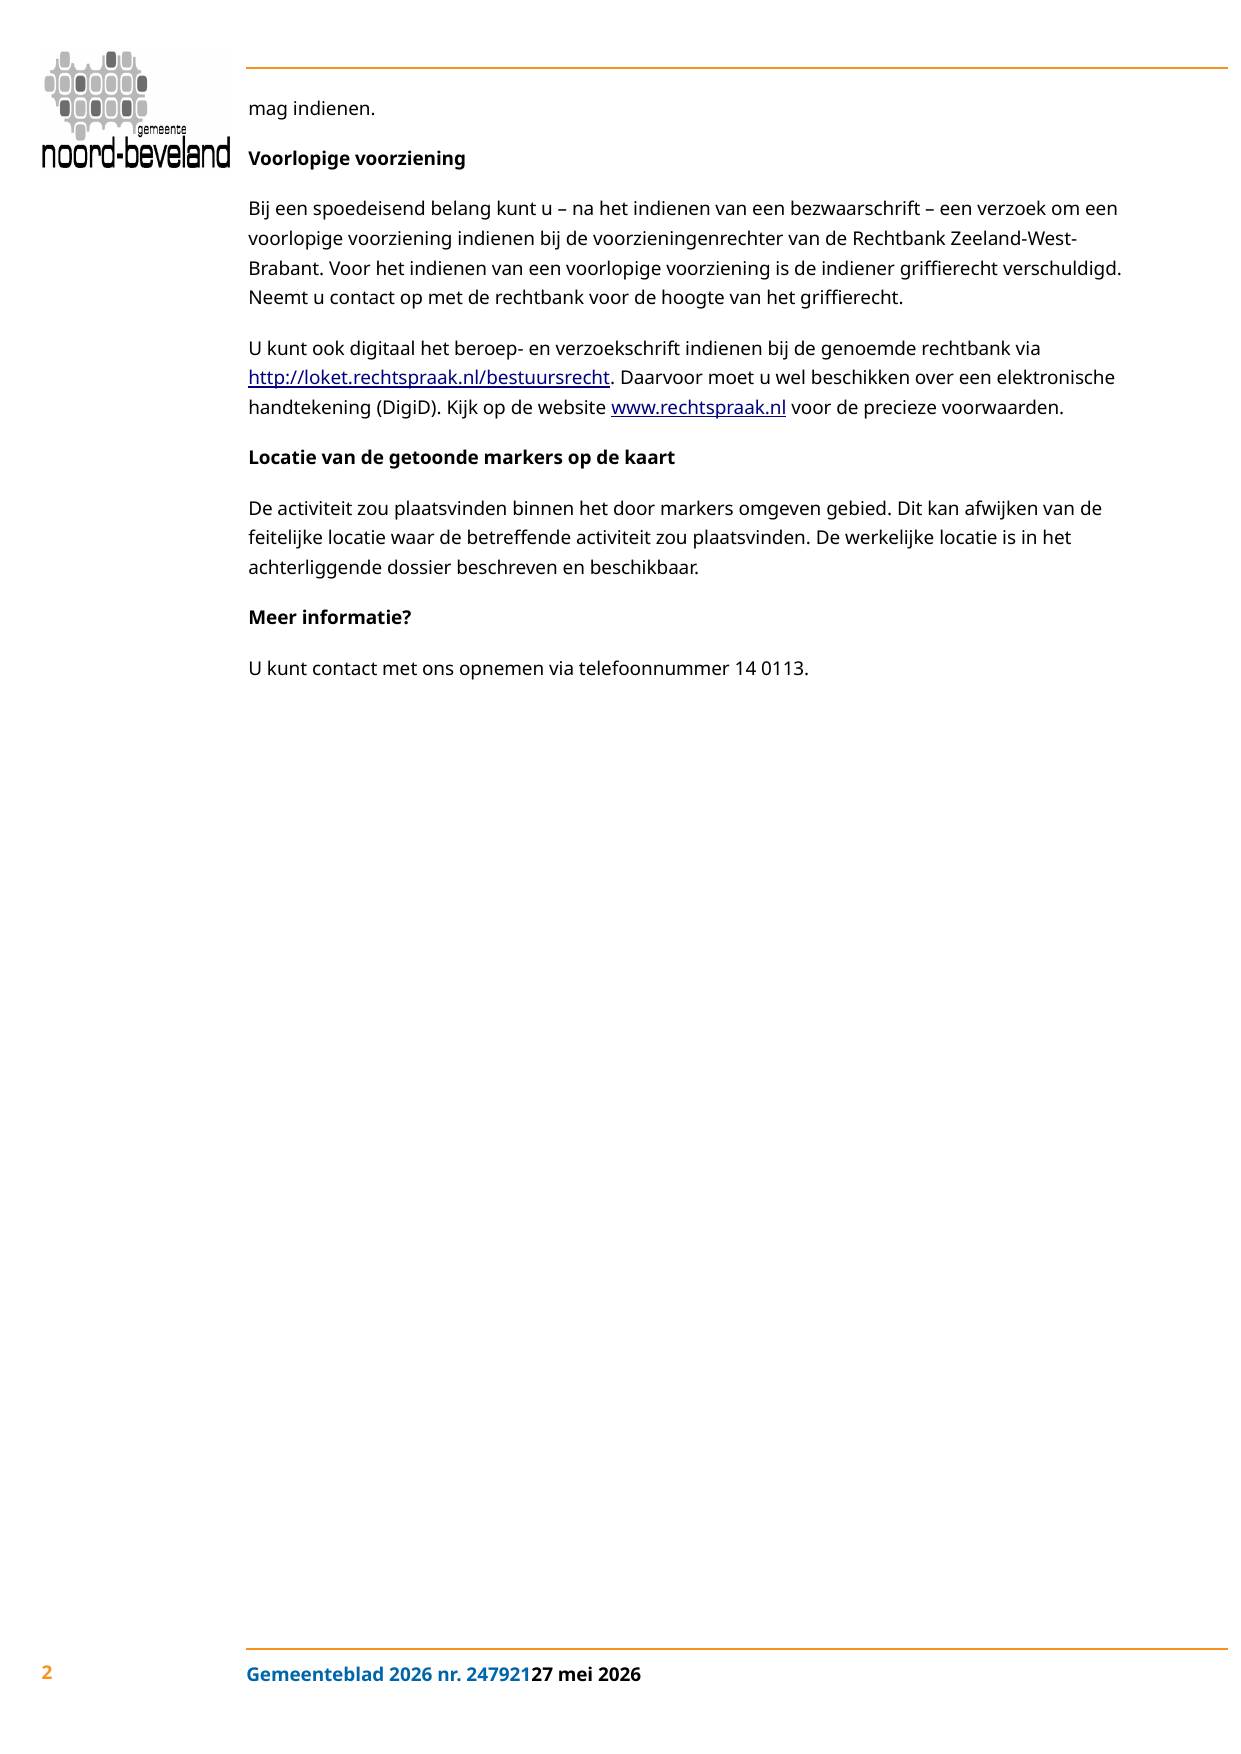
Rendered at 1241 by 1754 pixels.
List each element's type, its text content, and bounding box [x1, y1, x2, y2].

text Locatie van de getoonde markers op de kaart [248, 444, 1152, 470]
picture [41, 47, 231, 172]
text De activiteit zou plaatsvinden binnen het door markers omgeven gebied. Dit kan afwijken van de feitelijke locatie waar de betreffende activiteit zou plaatsvinden. De werkelijke locatie is in het achterliggende dossier beschreven en beschikbaar. [248, 495, 1152, 580]
text Bij een spoedeisend belang kunt u – na het indienen van een bezwaarschrift – een verzoek om een voorlopige voorziening indienen bij de voorzieningenrechter van de Rechtbank Zeeland-West-Brabant. Voor het indienen van een voorlopige voorziening is de indiener griffierecht verschuldigd. Neemt u contact op met de rechtbank voor de hoogte van het griffierecht. [248, 196, 1152, 310]
text Meer informatie? [248, 604, 1152, 630]
text Voorlopige voorziening [248, 145, 1152, 171]
text U kunt ook digitaal het beroep- en verzoekschrift indienen bij de genoemde rechtbank via http://loket.rechtspraak.nl/bestuursrecht. Daarvoor moet u wel beschikken over een elektronische handtekening (DigiD). Kijk op de website www.rechtspraak.nl voor de precieze voorwaarden. [248, 335, 1152, 420]
text U kunt contact met ons opnemen via telefoonnummer 14 0113. [248, 655, 1152, 681]
text mag indienen. [248, 95, 1152, 121]
